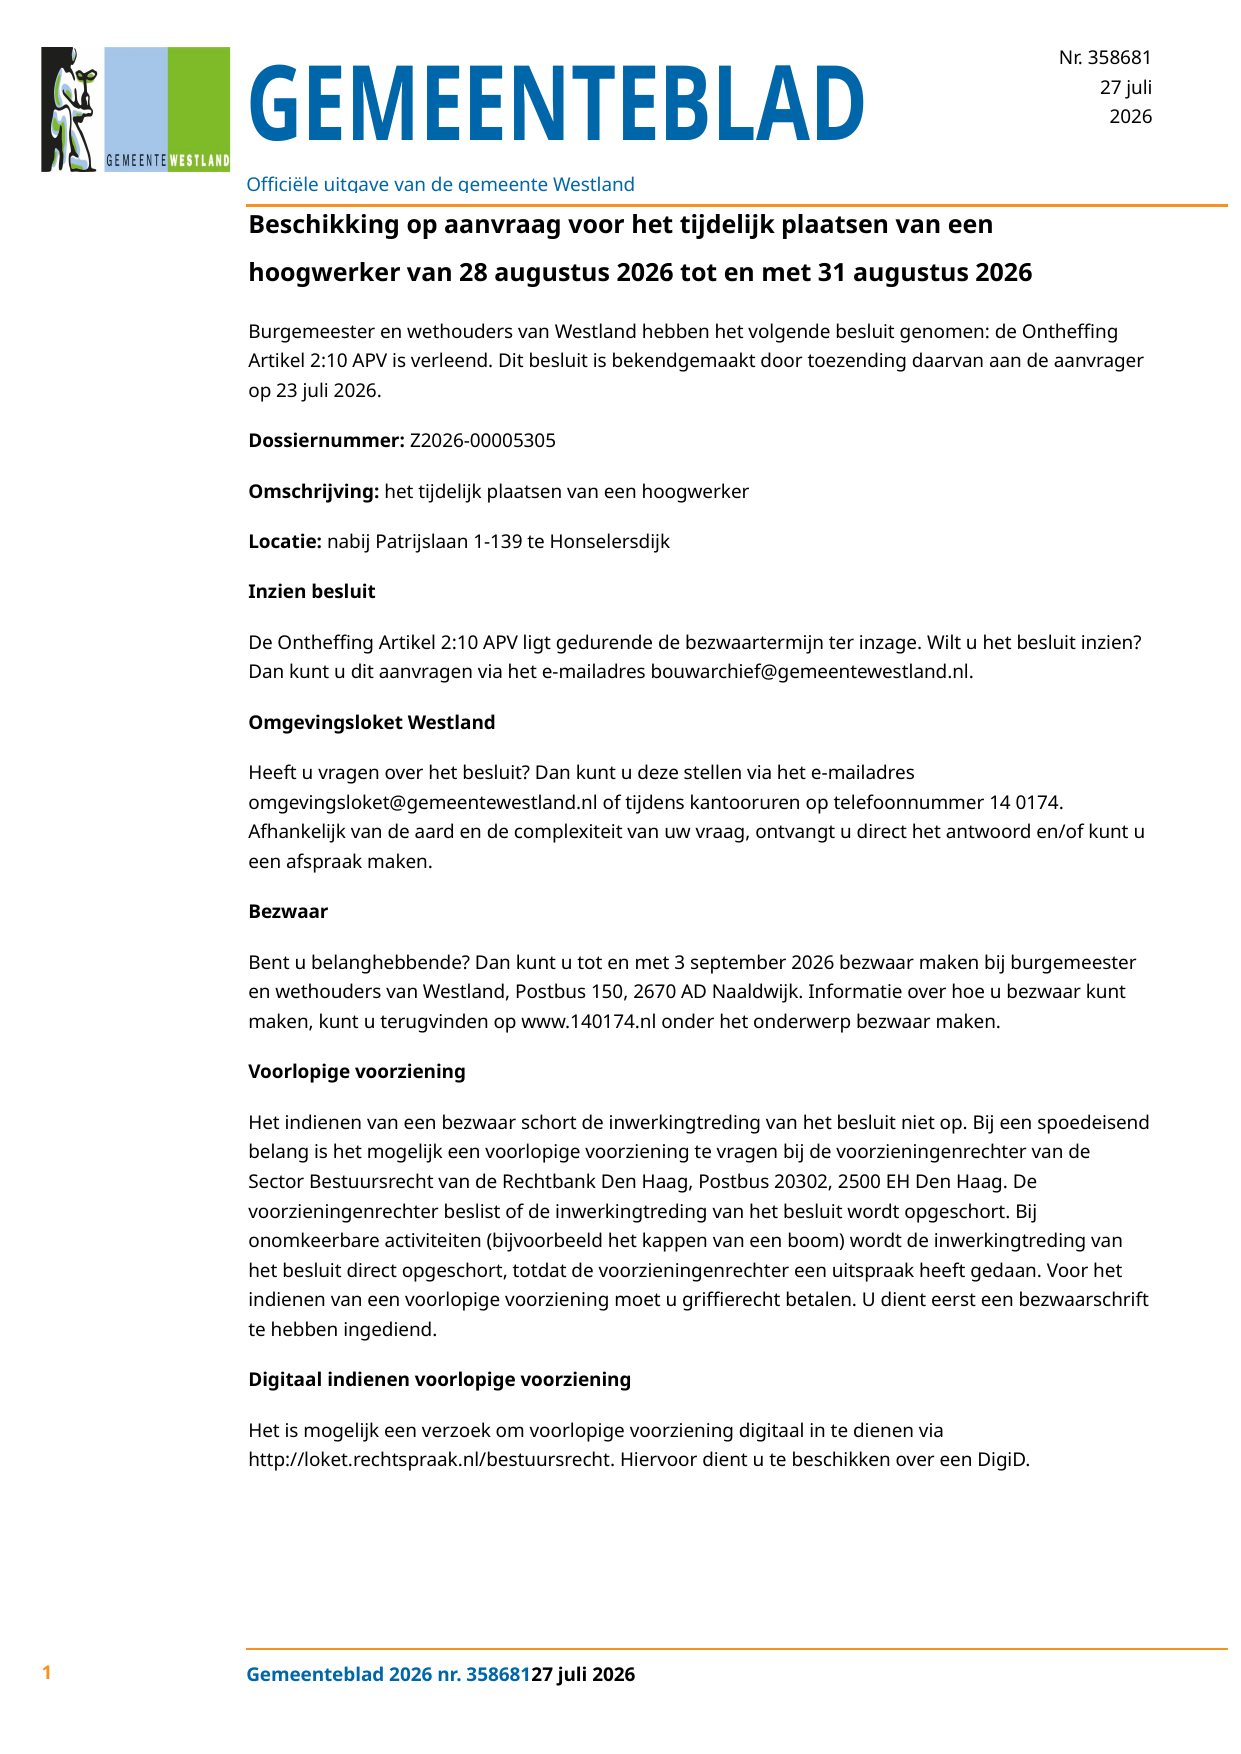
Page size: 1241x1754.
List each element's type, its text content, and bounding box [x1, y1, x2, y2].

text Bent u belanghebbende? Dan kunt u tot en met 3 september 2026 bezwaar maken bij burgemeester en wethouders van Westland, Postbus 150, 2670 AD Naaldwijk. Informatie over hoe u bezwaar kunt maken, kunt u terugvinden op www.140174.nl onder het onderwerp bezwaar maken. [248, 949, 1152, 1034]
text Heeft u vragen over het besluit? Dan kunt u deze stellen via het e-mailadres omgevingsloket@gemeentewestland.nl of tijdens kantooruren op telefoonnummer 14 0174. Afhankelijk van de aard en de complexiteit van uw vraag, ontvangt u direct het antwoord en/of kunt u een afspraak maken. [248, 759, 1152, 874]
picture [41, 47, 231, 172]
text Het is mogelijk een verzoek om voorlopige voorziening digitaal in te dienen via http://loket.rechtspraak.nl/bestuursrecht. Hiervoor dient u te beschikken over een DigiD. [248, 1417, 1152, 1472]
text Inzien besluit [248, 579, 1152, 604]
text Digitaal indienen voorlopige voorziening [248, 1367, 1152, 1392]
text Dossiernummer: Z2026-00005305 [248, 427, 1152, 453]
text Locatie: nabij Patrijslaan 1-139 te Honselersdijk [248, 528, 1152, 554]
text Beschikking op aanvraag voor het tijdelijk plaatsen van een hoogwerker van 28 augustus 2026 tot en met 31 augustus 2026 [248, 207, 1152, 288]
text Omschrijving: het tijdelijk plaatsen van een hoogwerker [248, 478, 1152, 504]
text Bezwaar [248, 899, 1152, 924]
text Omgevingsloket Westland [248, 709, 1152, 735]
text Voorlopige voorziening [248, 1059, 1152, 1084]
text De Ontheffing Artikel 2:10 APV ligt gedurende de bezwaartermijn ter inzage. Wilt u het besluit inzien? Dan kunt u dit aanvragen via het e-mailadres bouwarchief@gemeentewestland.nl. [248, 629, 1152, 684]
text Burgemeester en wethouders van Westland hebben het volgende besluit genomen: de Ontheffing Artikel 2:10 APV is verleend. Dit besluit is bekendgemaakt door toezending daarvan aan de aanvrager op 23 juli 2026. [248, 318, 1152, 403]
text Het indienen van een bezwaar schort de inwerkingtreding van het besluit niet op. Bij een spoedeisend belang is het mogelijk een voorlopige voorziening te vragen bij de voorzieningenrechter van de Sector Bestuursrecht van de Rechtbank Den Haag, Postbus 20302, 2500 EH Den Haag. De voorzieningenrechter beslist of de inwerkingtreding van het besluit wordt opgeschort. Bij onomkeerbare activiteiten (bijvoorbeeld het kappen van een boom) wordt de inwerkingtreding van het besluit direct opgeschort, totdat de voorzieningenrechter een uitspraak heeft gedaan. Voor het indienen van een voorlopige voorziening moet u griffierecht betalen. U dient eerst een bezwaarschrift te hebben ingediend. [248, 1109, 1152, 1342]
